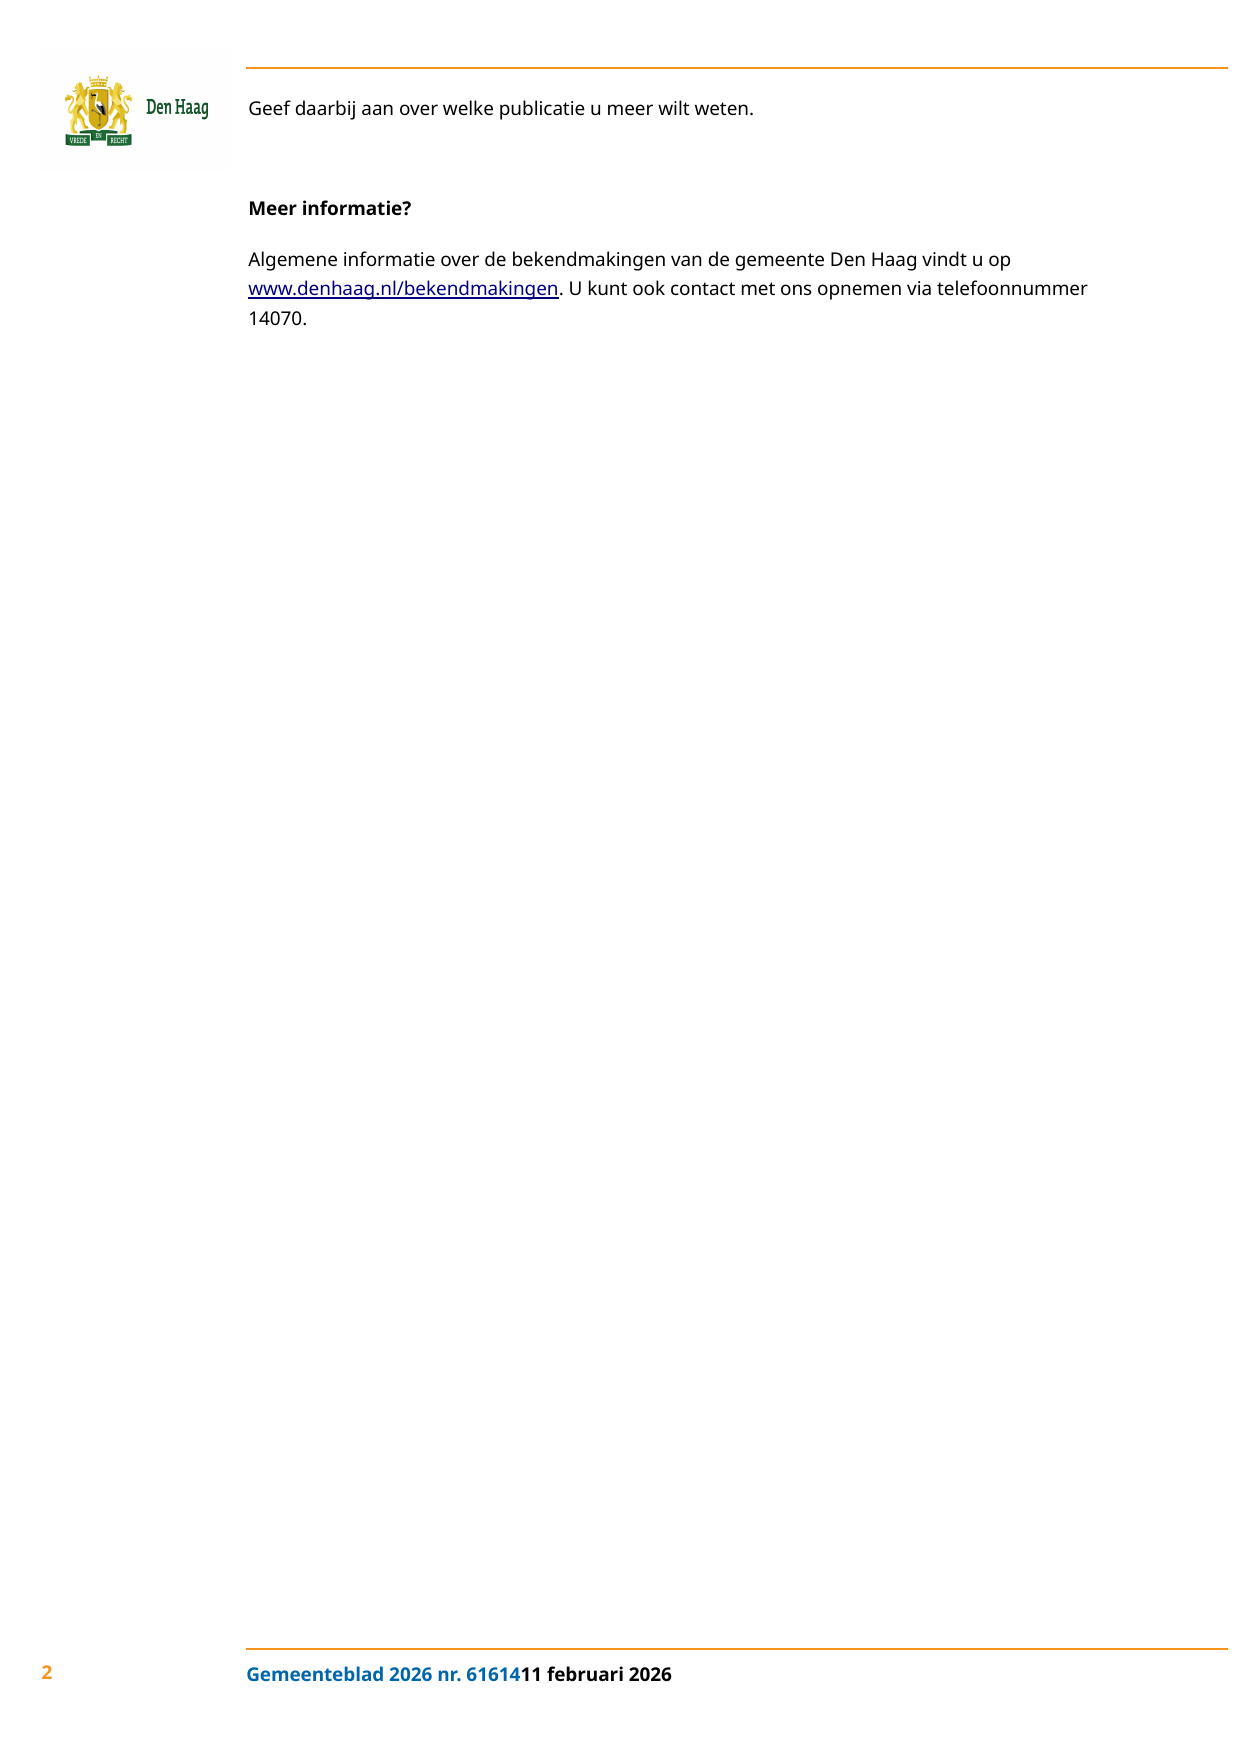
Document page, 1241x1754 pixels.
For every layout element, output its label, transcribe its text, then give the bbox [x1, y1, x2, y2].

text Geef daarbij aan over welke publicatie u meer wilt weten. [248, 95, 1152, 121]
picture [41, 47, 231, 172]
text Algemene informatie over de bekendmakingen van de gemeente Den Haag vindt u op www.denhaag.nl/bekendmakingen. U kunt ook contact met ons opnemen via telefoonnummer 14070. [248, 246, 1152, 331]
text Meer informatie? [248, 196, 1152, 221]
